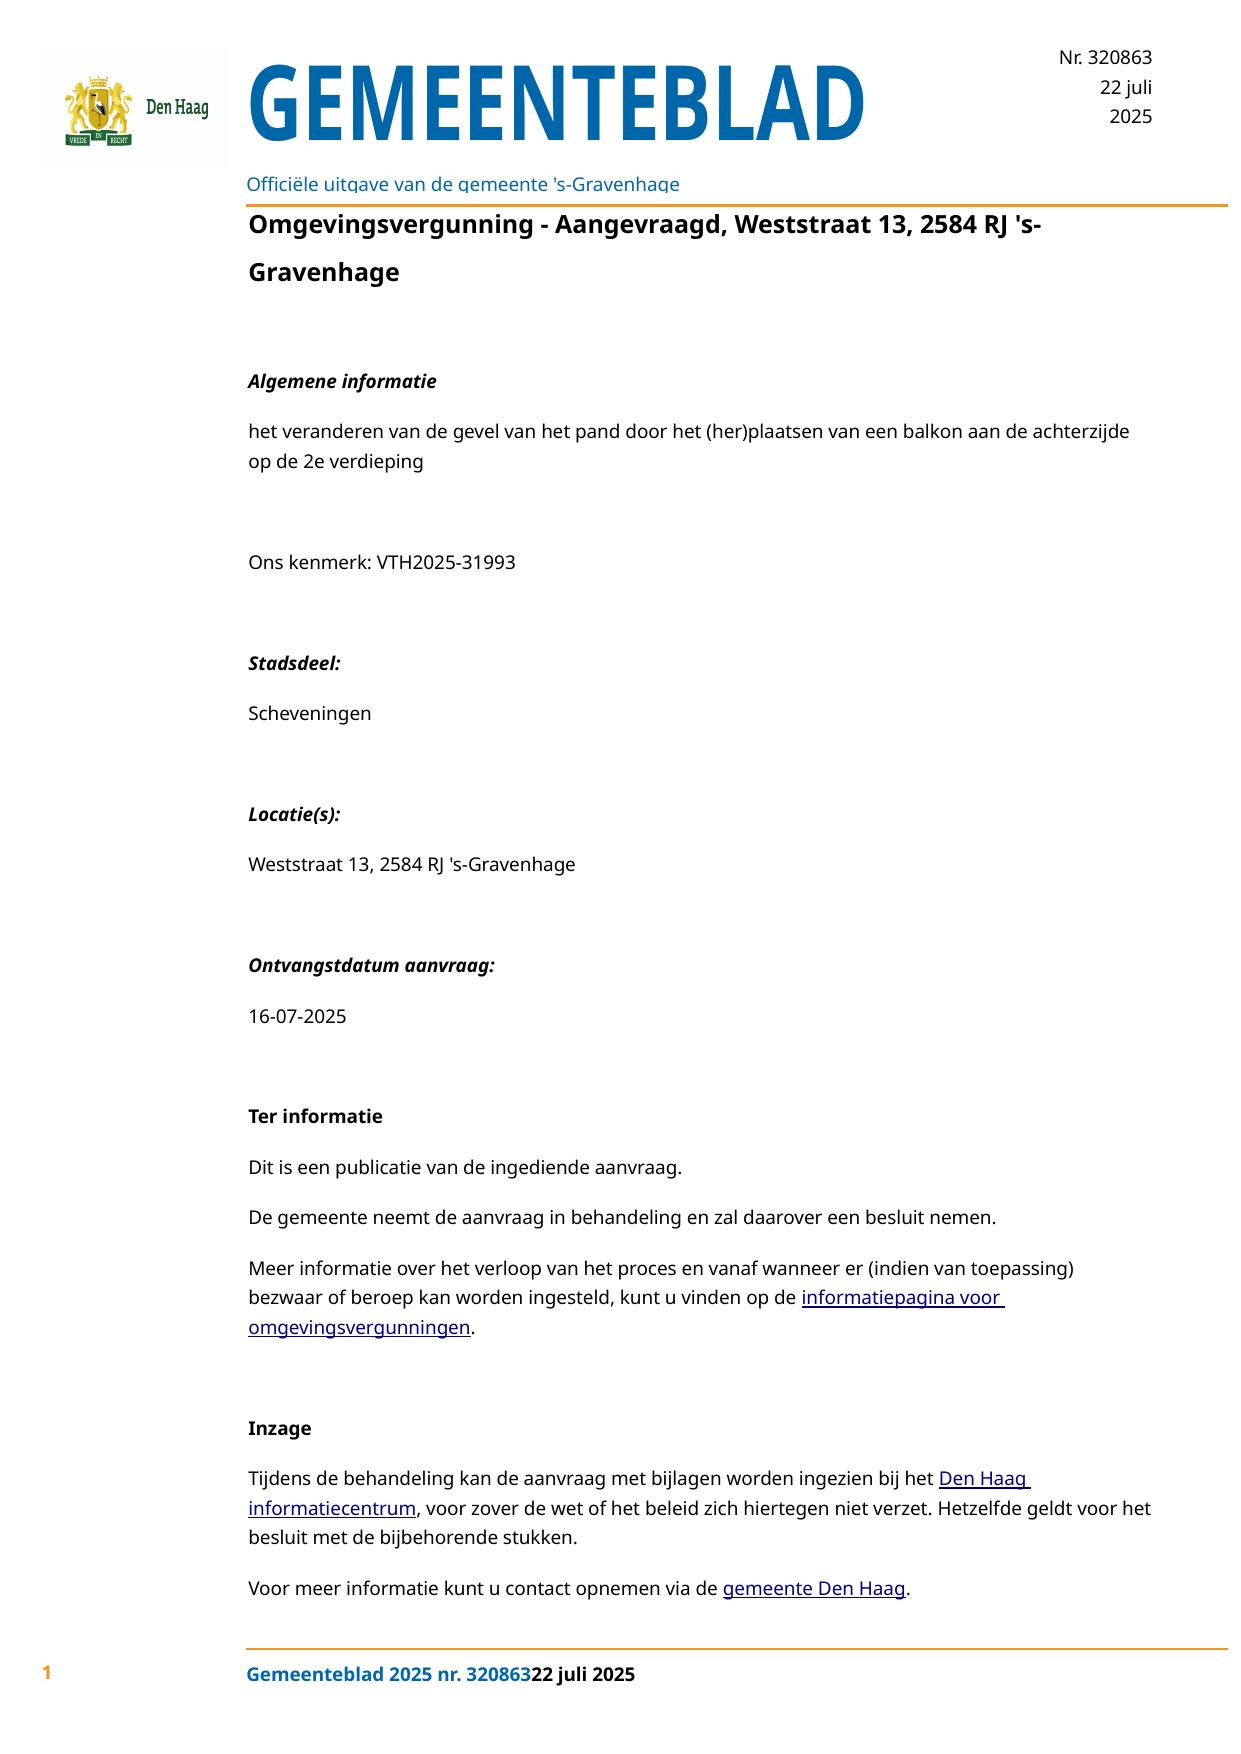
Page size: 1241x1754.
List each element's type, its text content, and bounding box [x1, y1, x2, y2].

text Tijdens de behandeling kan de aanvraag met bijlagen worden ingezien bij het Den Haag informatiecentrum, voor zover de wet of het beleid zich hiertegen niet verzet. Hetzelfde geldt voor het besluit met de bijbehorende stukken. [248, 1465, 1152, 1550]
text Omgevingsvergunning - Aangevraagd, Weststraat 13, 2584 RJ 's-Gravenhage [248, 207, 1152, 288]
text Scheveningen [248, 700, 1152, 726]
text Stadsdeel: [248, 650, 1152, 676]
text De gemeente neemt de aanvraag in behandeling en zal daarover een besluit nemen. [248, 1204, 1152, 1230]
text Ter informatie [248, 1104, 1152, 1129]
text Weststraat 13, 2584 RJ 's-Gravenhage [248, 852, 1152, 877]
text Voor meer informatie kunt u contact opnemen via de gemeente Den Haag. [248, 1575, 1152, 1601]
picture [41, 47, 231, 172]
text Algemene informatie [248, 368, 1152, 394]
text Inzage [248, 1415, 1152, 1441]
text het veranderen van de gevel van het pand door het (her)plaatsen van een balkon aan de achterzijde op de 2e verdieping [248, 419, 1152, 474]
text Dit is een publicatie van de ingediende aanvraag. [248, 1154, 1152, 1180]
text Locatie(s): [248, 801, 1152, 827]
text 16-07-2025 [248, 1003, 1152, 1029]
text Ons kenmerk: VTH2025-31993 [248, 549, 1152, 575]
text Ontvangstdatum aanvraag: [248, 952, 1152, 978]
text Meer informatie over het verloop van het proces en vanaf wanneer er (indien van toepassing) bezwaar of beroep kan worden ingesteld, kunt u vinden op de informatiepagina voor omgevingsvergunningen. [248, 1255, 1152, 1340]
